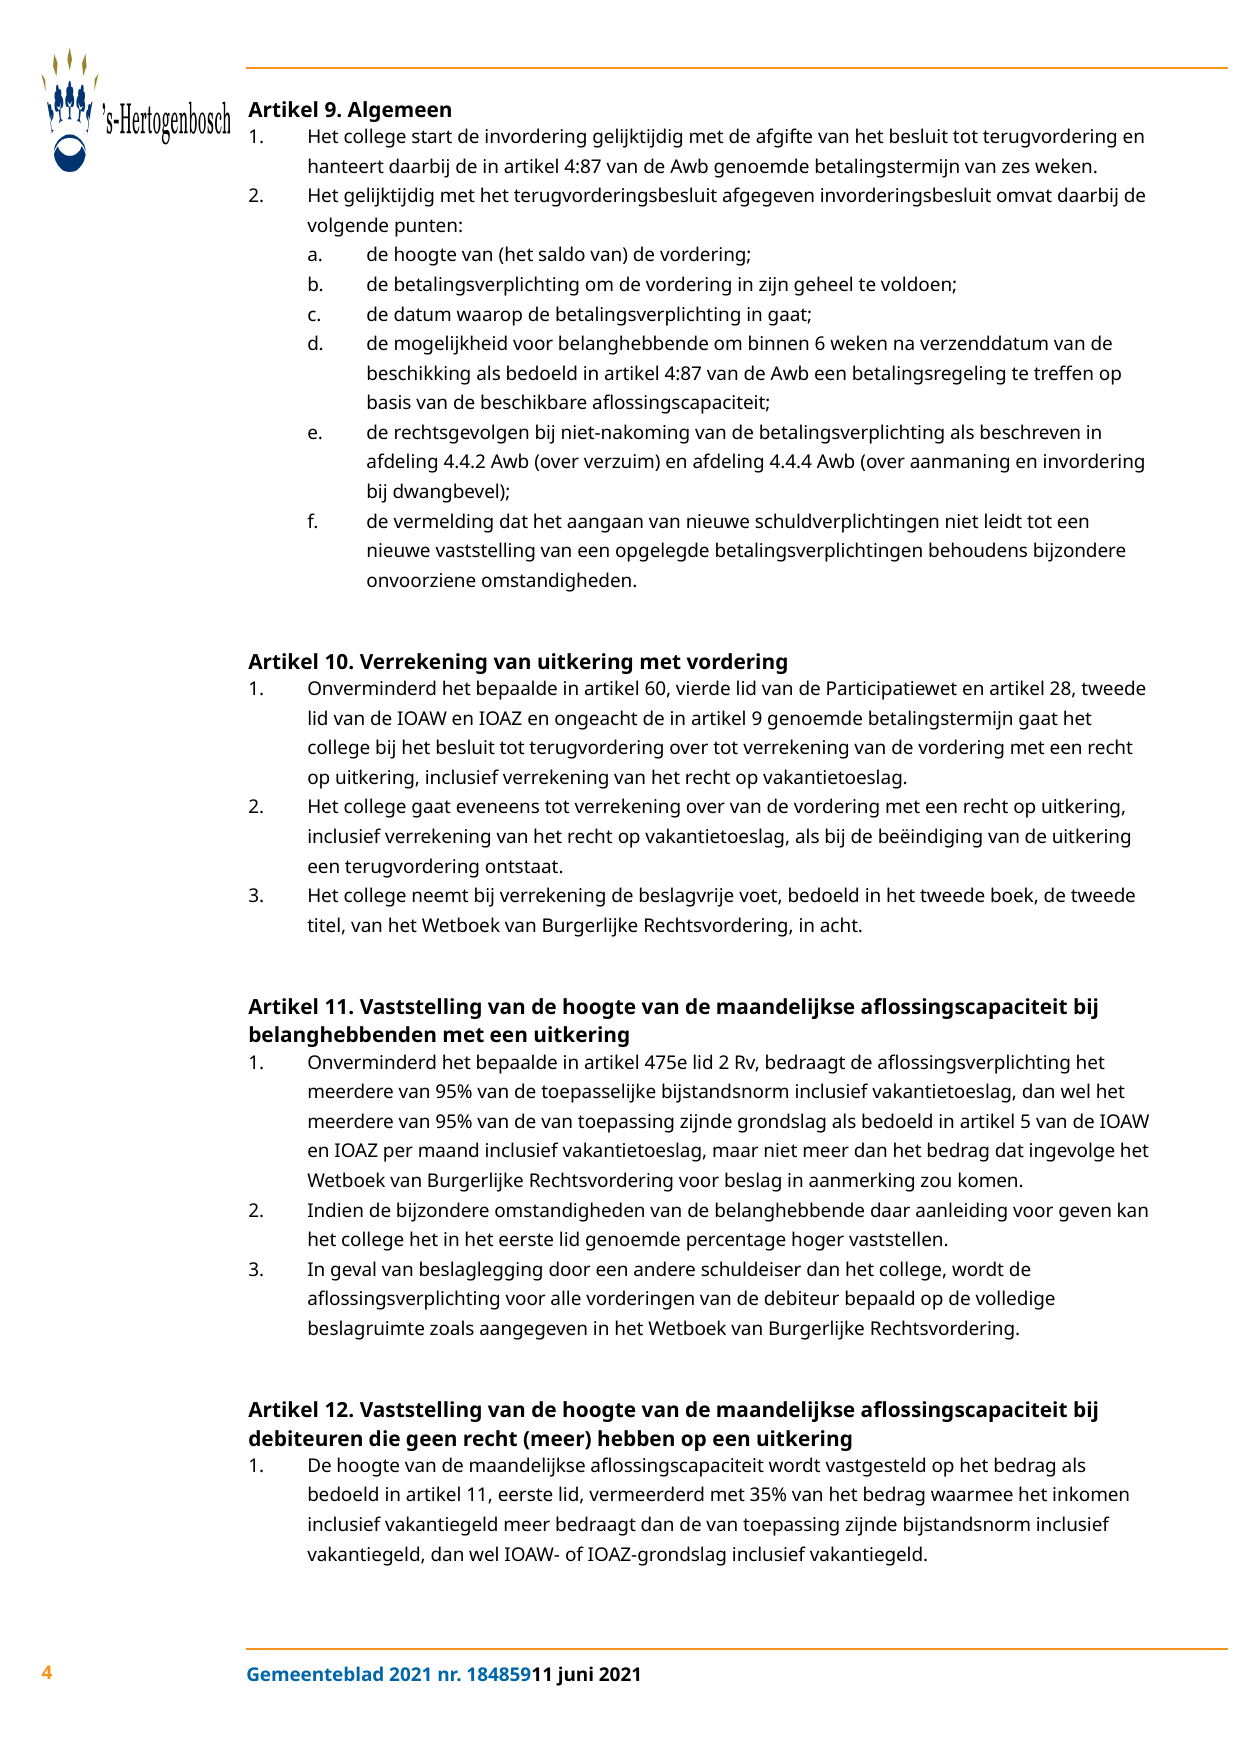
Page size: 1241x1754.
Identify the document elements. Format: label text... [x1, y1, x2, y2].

text Artikel 10. Verrekening van uitkering met vordering [248, 647, 1152, 675]
list Het college start de invordering gelijktijdig met de afgifte van het besluit tot terugvordering en hanteert daarbij de in artikel 4:87 van de Awb genoemde betalingstermijn van zes weken. [248, 123, 1152, 178]
list Het gelijktijdig met het terugvorderingsbesluit afgegeven invorderingsbesluit omvat daarbij de volgende punten: [248, 182, 1152, 238]
text Artikel 9. Algemeen [248, 95, 1152, 123]
list de mogelijkheid voor belanghebbende om binnen 6 weken na verzenddatum van de beschikking als bedoeld in artikel 4:87 van de Awb een betalingsregeling te treffen op basis van de beschikbare aflossingscapaciteit; [307, 330, 1152, 415]
list de rechtsgevolgen bij niet-nakoming van de betalingsverplichting als beschreven in afdeling 4.4.2 Awb (over verzuim) en afdeling 4.4.4 Awb (over aanmaning en invordering bij dwangbevel); [307, 419, 1152, 504]
list Het college gaat eveneens tot verrekening over van de vordering met een recht op uitkering, inclusief verrekening van het recht op vakantietoeslag, als bij de beëindiging van de uitkering een terugvordering ontstaat. [248, 794, 1152, 879]
text Artikel 11. Vaststelling van de hoogte van de maandelijkse aflossingscapaciteit bij belanghebbenden met een uitkering [248, 992, 1152, 1049]
list In geval van beslaglegging door een andere schuldeiser dan het college, wordt de aflossingsverplichting voor alle vorderingen van de debiteur bepaald op de volledige beslagruimte zoals aangegeven in het Wetboek van Burgerlijke Rechtsvordering. [248, 1256, 1152, 1341]
list Het college neemt bij verrekening de beslagvrije voet, bedoeld in het tweede boek, de tweede titel, van het Wetboek van Burgerlijke Rechtsvordering, in acht. [248, 882, 1152, 938]
list De hoogte van de maandelijkse aflossingscapaciteit wordt vastgesteld op het bedrag als bedoeld in artikel 11, eerste lid, vermeerderd met 35% van het bedrag waarmee het inkomen inclusief vakantiegeld meer bedraagt dan de van toepassing zijnde bijstandsnorm inclusief vakantiegeld, dan wel IOAW- of IOAZ-grondslag inclusief vakantiegeld. [248, 1452, 1152, 1567]
picture [41, 47, 231, 172]
list de vermelding dat het aangaan van nieuwe schuldverplichtingen niet leidt tot een nieuwe vaststelling van een opgelegde betalingsverplichtingen behoudens bijzondere onvoorziene omstandigheden. [307, 508, 1152, 593]
list Onverminderd het bepaalde in artikel 60, vierde lid van de Participatiewet en artikel 28, tweede lid van de IOAW en IOAZ en ongeacht de in artikel 9 genoemde betalingstermijn gaat het college bij het besluit tot terugvordering over tot verrekening van de vordering met een recht op uitkering, inclusief verrekening van het recht op vakantietoeslag. [248, 675, 1152, 790]
list de datum waarop de betalingsverplichting in gaat; [307, 301, 1152, 326]
text Artikel 12. Vaststelling van de hoogte van de maandelijkse aflossingscapaciteit bij debiteuren die geen recht (meer) hebben op een uitkering [248, 1395, 1152, 1452]
list Indien de bijzondere omstandigheden van de belanghebbende daar aanleiding voor geven kan het college het in het eerste lid genoemde percentage hoger vaststellen. [248, 1197, 1152, 1252]
list de hoogte van (het saldo van) de vordering; [307, 242, 1152, 267]
list de betalingsverplichting om de vordering in zijn geheel te voldoen; [307, 271, 1152, 297]
list Onverminderd het bepaalde in artikel 475e lid 2 Rv, bedraagt de aflossingsverplichting het meerdere van 95% van de toepasselijke bijstandsnorm inclusief vakantietoeslag, dan wel het meerdere van 95% van de van toepassing zijnde grondslag als bedoeld in artikel 5 van de IOAW en IOAZ per maand inclusief vakantietoeslag, maar niet meer dan het bedrag dat ingevolge het Wetboek van Burgerlijke Rechtsvordering voor beslag in aanmerking zou komen. [248, 1049, 1152, 1193]
